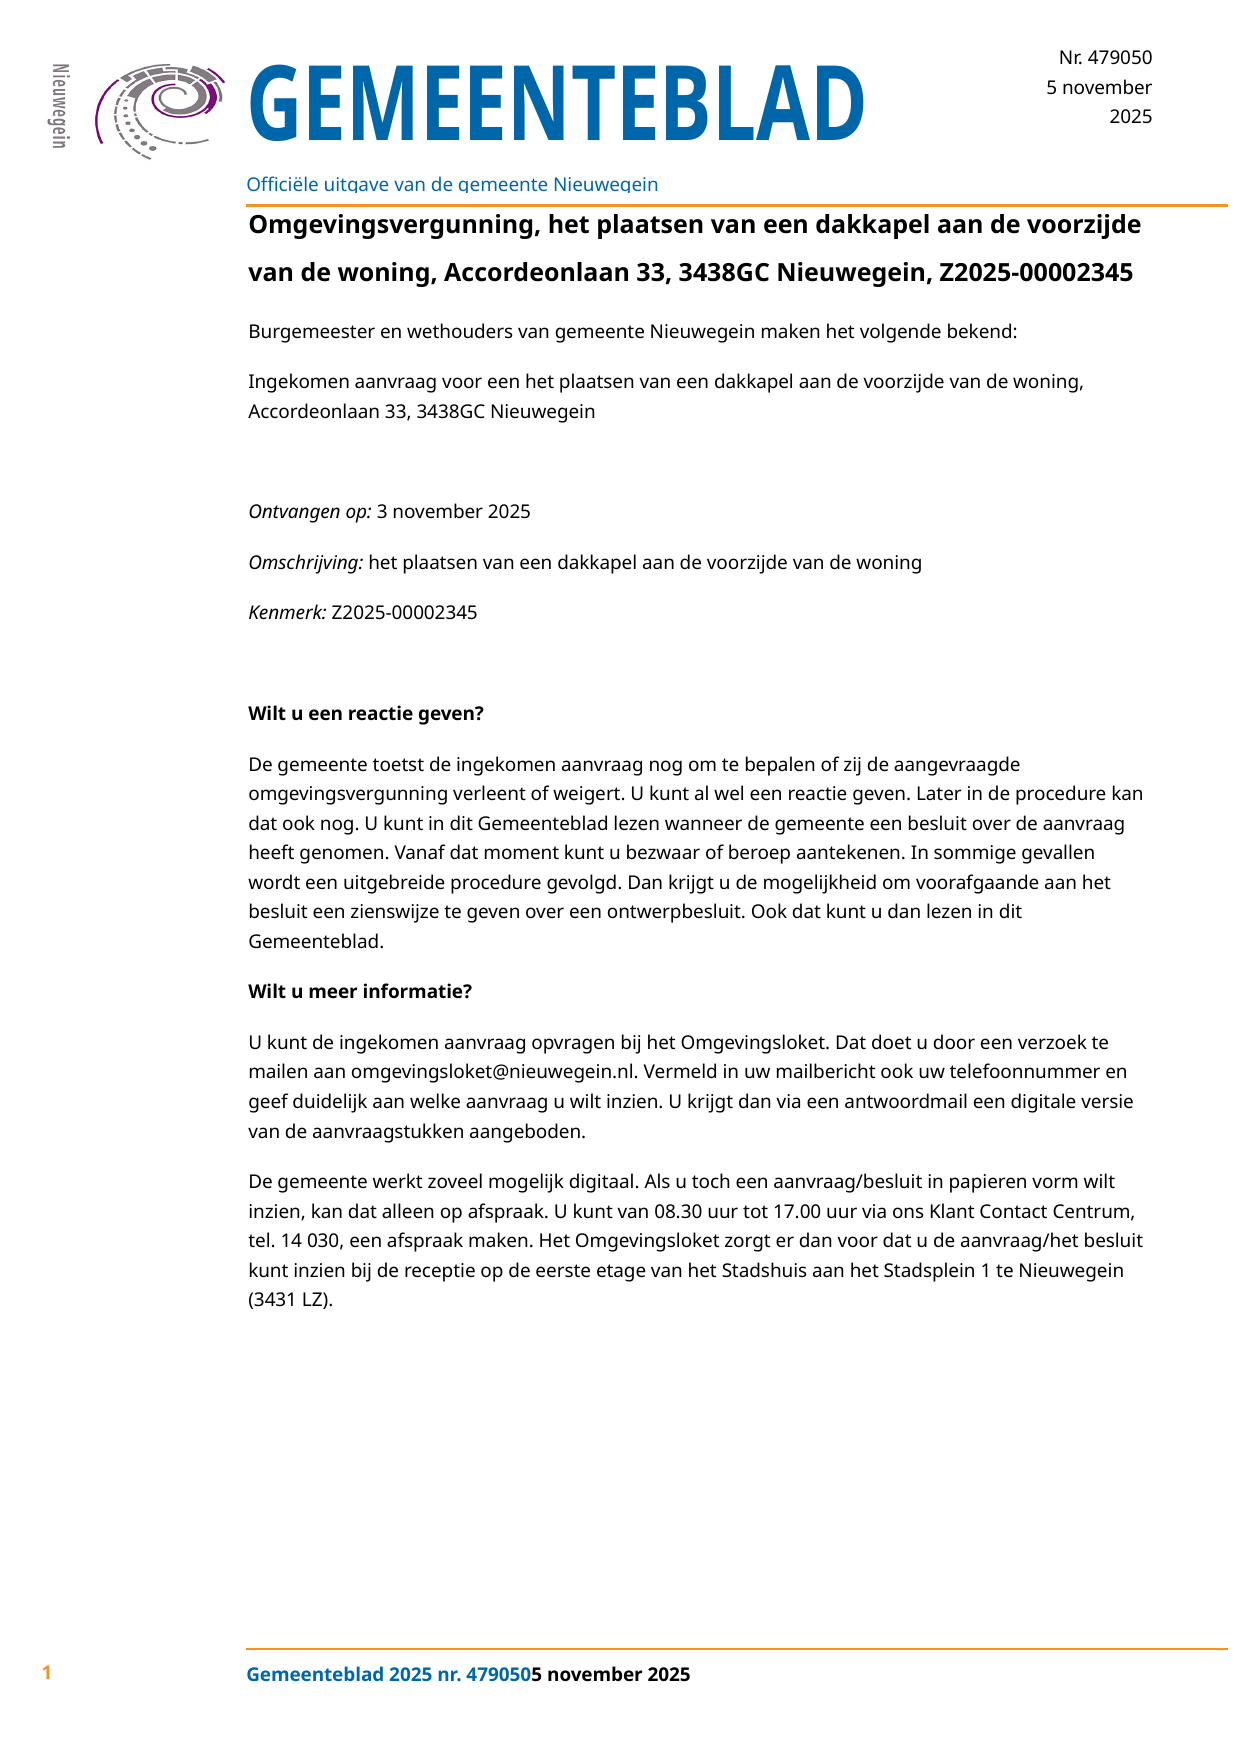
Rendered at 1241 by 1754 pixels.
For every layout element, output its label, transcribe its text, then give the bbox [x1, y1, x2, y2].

text Wilt u meer informatie? [248, 979, 1152, 1004]
text De gemeente toetst de ingekomen aanvraag nog om te bepalen of zij de aangevraagde omgevingsvergunning verleent of weigert. U kunt al wel een reactie geven. Later in de procedure kan dat ook nog. U kunt in dit Gemeenteblad lezen wanneer de gemeente een besluit over de aanvraag heeft genomen. Vanaf dat moment kunt u bezwaar of beroep aantekenen. In sommige gevallen wordt een uitgebreide procedure gevolgd. Dan krijgt u de mogelijkheid om voorafgaande aan het besluit een zienswijze te geven over een ontwerpbesluit. Ook dat kunt u dan lezen in dit Gemeenteblad. [248, 751, 1152, 954]
text Ontvangen op: 3 november 2025 [248, 499, 1152, 524]
picture [41, 47, 231, 172]
text Omgevingsvergunning, het plaatsen van een dakkapel aan de voorzijde van de woning, Accordeonlaan 33, 3438GC Nieuwegein, Z2025-00002345 [248, 207, 1152, 288]
text Ingekomen aanvraag voor een het plaatsen van een dakkapel aan de voorzijde van de woning, Accordeonlaan 33, 3438GC Nieuwegein [248, 368, 1152, 424]
text Kenmerk: Z2025-00002345 [248, 599, 1152, 625]
text Omschrijving: het plaatsen van een dakkapel aan de voorzijde van de woning [248, 549, 1152, 575]
text U kunt de ingekomen aanvraag opvragen bij het Omgevingsloket. Dat doet u door een verzoek te mailen aan omgevingsloket@nieuwegein.nl. Vermeld in uw mailbericht ook uw telefoonnummer en geef duidelijk aan welke aanvraag u wilt inzien. U krijgt dan via een antwoordmail een digitale versie van de aanvraagstukken aangeboden. [248, 1029, 1152, 1144]
text Burgemeester en wethouders van gemeente Nieuwegein maken het volgende bekend: [248, 318, 1152, 344]
text Wilt u een reactie geven? [248, 700, 1152, 726]
text De gemeente werkt zoveel mogelijk digitaal. Als u toch een aanvraag/besluit in papieren vorm wilt inzien, kan dat alleen op afspraak. U kunt van 08.30 uur tot 17.00 uur via ons Klant Contact Centrum, tel. 14 030, een afspraak maken. Het Omgevingsloket zorgt er dan voor dat u de aanvraag/het besluit kunt inzien bij de receptie op de eerste etage van het Stadshuis aan het Stadsplein 1 te Nieuwegein (3431 LZ). [248, 1168, 1152, 1312]
